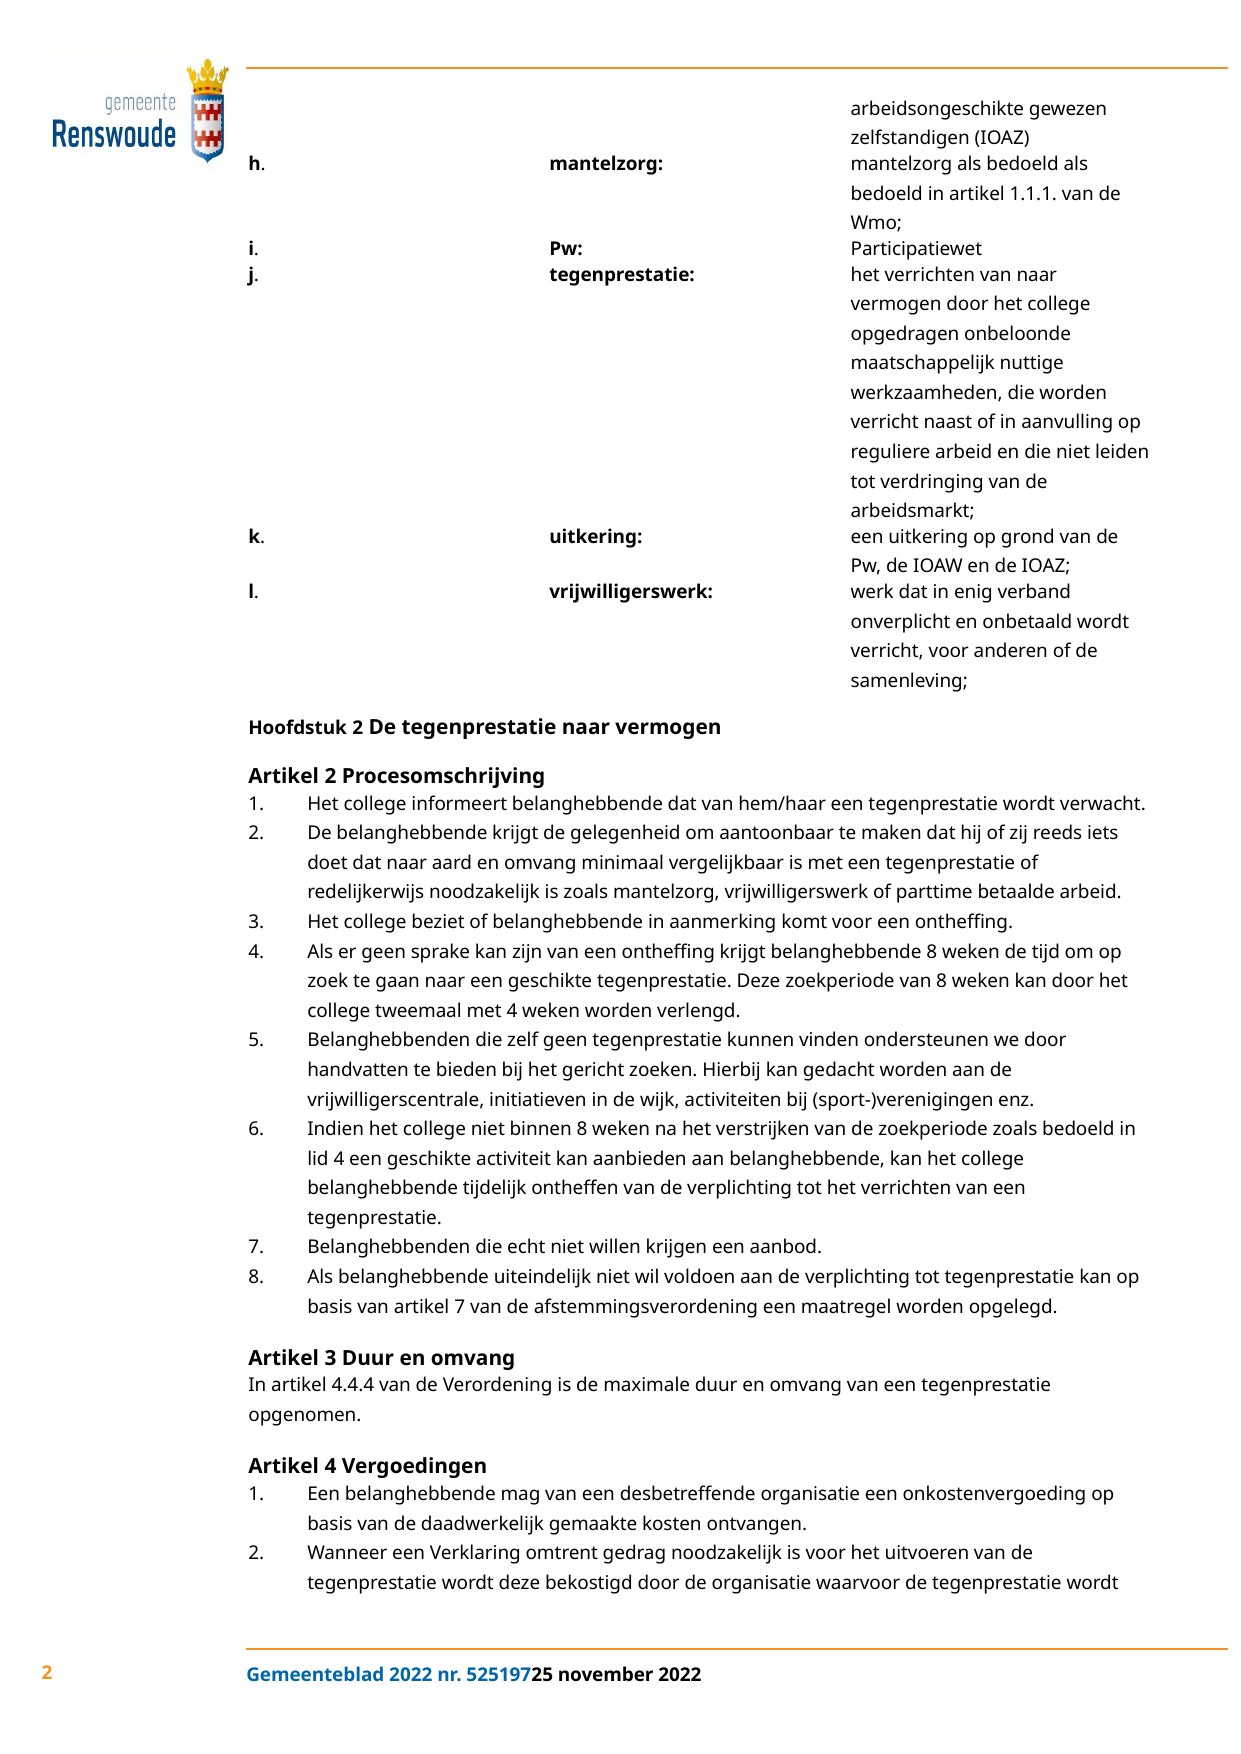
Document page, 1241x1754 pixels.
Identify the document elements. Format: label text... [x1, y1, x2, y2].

list Een belanghebbende mag van een desbetreffende organisatie een onkostenvergoeding op basis van de daadwerkelijk gemaakte kosten ontvangen. [248, 1480, 1152, 1535]
table_cell i. [248, 235, 549, 261]
table_cell tegenprestatie: [549, 261, 850, 523]
table_cell een uitkering op grond van de Pw, de IOAW en de IOAZ; [850, 523, 1152, 578]
list Belanghebbenden die zelf geen tegenprestatie kunnen vinden ondersteunen we door handvatten te bieden bij het gericht zoeken. Hierbij kan gedacht worden aan de vrijwilligerscentrale, initiatieven in de wijk, activiteiten bij (sport-)verenigingen enz. [248, 1027, 1152, 1111]
text Artikel 3 Duur en omvang [248, 1343, 1152, 1372]
list Als belanghebbende uiteindelijk niet wil voldoen aan de verplichting tot tegenprestatie kan op basis van artikel 7 van de afstemmingsverordening een maatregel worden opgelegd. [248, 1263, 1152, 1318]
table_cell het verrichten van naar vermogen door het college opgedragen onbeloonde maatschappelijk nuttige werkzaamheden, die worden verricht naast of in aanvulling op reguliere arbeid en die niet leiden tot verdringing van de arbeidsmarkt; [850, 261, 1152, 523]
table_cell Participatiewet [850, 235, 1152, 261]
table_cell arbeidsongeschikte gewezen zelfstandigen (IOAZ) [850, 95, 1152, 150]
list Wanneer een Verklaring omtrent gedrag noodzakelijk is voor het uitvoeren van de tegenprestatie wordt deze bekostigd door de organisatie waarvoor de tegenprestatie wordt [248, 1539, 1152, 1594]
picture [41, 47, 231, 172]
table_cell vrijwilligerswerk: [549, 579, 850, 693]
text In artikel 4.4.4 van de Verordening is de maximale duur en omvang van een tegenprestatie opgenomen. [248, 1372, 1152, 1427]
table_cell werk dat in enig verband onverplicht en onbetaald wordt verricht, voor anderen of de samenleving; [850, 579, 1152, 693]
table_cell mantelzorg: [549, 150, 850, 235]
table_cell k. [248, 523, 549, 578]
text Hoofdstuk 2 De tegenprestatie naar vermogen [248, 712, 1152, 741]
list Het college beziet of belanghebbende in aanmerking komt voor een ontheffing. [248, 908, 1152, 934]
table_cell h. [248, 150, 549, 235]
text Artikel 4 Vergoedingen [248, 1452, 1152, 1480]
table_cell uitkering: [549, 523, 850, 578]
table_cell Pw: [549, 235, 850, 261]
list De belanghebbende krijgt de gelegenheid om aantoonbaar te maken dat hij of zij reeds iets doet dat naar aard en omvang minimaal vergelijkbaar is met een tegenprestatie of redelijkerwijs noodzakelijk is zoals mantelzorg, vrijwilligerswerk of parttime betaalde arbeid. [248, 819, 1152, 904]
list Belanghebbenden die echt niet willen krijgen een aanbod. [248, 1234, 1152, 1259]
table_cell [549, 95, 850, 150]
list Als er geen sprake kan zijn van een ontheffing krijgt belanghebbende 8 weken de tijd om op zoek te gaan naar een geschikte tegenprestatie. Deze zoekperiode van 8 weken kan door het college tweemaal met 4 weken worden verlengd. [248, 938, 1152, 1023]
list Indien het college niet binnen 8 weken na het verstrijken van de zoekperiode zoals bedoeld in lid 4 een geschikte activiteit kan aanbieden aan belanghebbende, kan het college belanghebbende tijdelijk ontheffen van de verplichting tot het verrichten van een tegenprestatie. [248, 1115, 1152, 1230]
table_cell [248, 95, 549, 150]
list Het college informeert belanghebbende dat van hem/haar een tegenprestatie wordt verwacht. [248, 790, 1152, 816]
text Artikel 2 Procesomschrijving [248, 761, 1152, 790]
table_cell j. [248, 261, 549, 523]
table_cell mantelzorg als bedoeld als bedoeld in artikel 1.1.1. van de Wmo; [850, 150, 1152, 235]
table_cell l. [248, 579, 549, 693]
